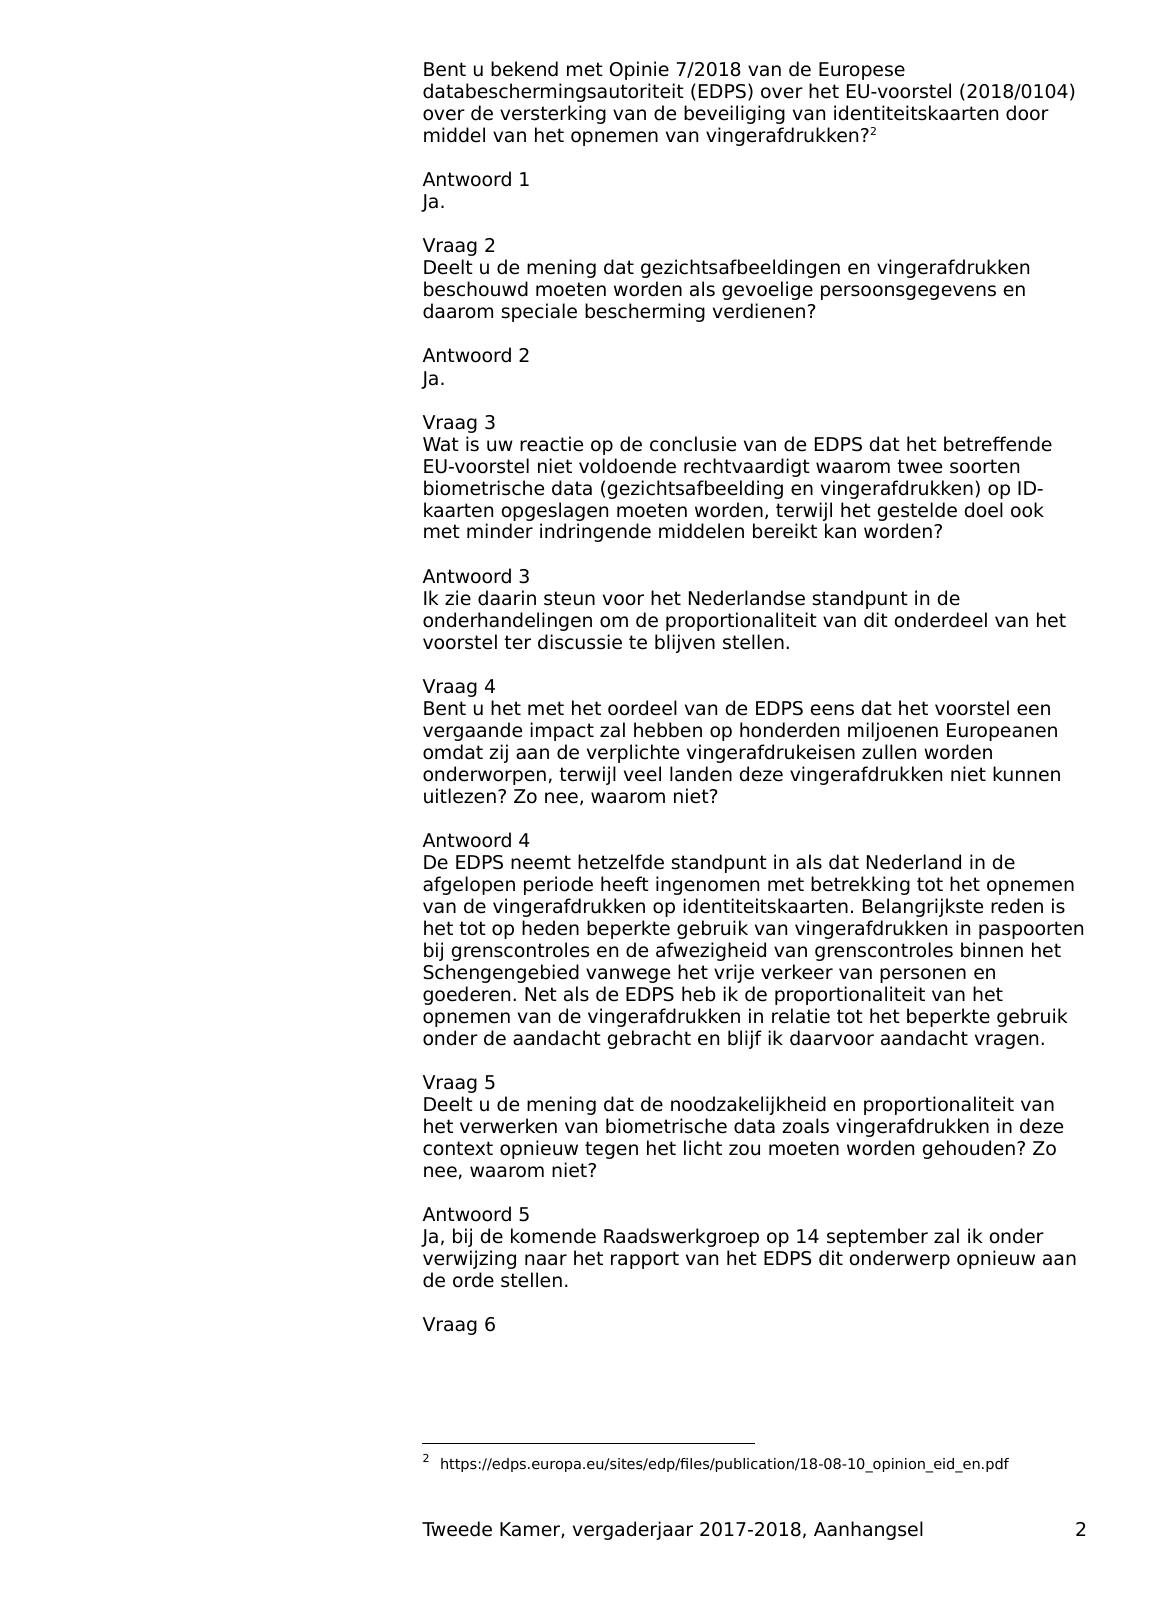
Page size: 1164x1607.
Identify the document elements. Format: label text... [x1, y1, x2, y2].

text Bent u het met het oordeel van de EDPS eens dat het voorstel een vergaande impact zal hebben op honderden miljoenen Europeanen omdat zij aan de verplichte vingerafdrukeisen zullen worden onderworpen, terwijl veel landen deze vingerafdrukken niet kunnen uitlezen? Zo nee, waarom niet? [422, 698, 1087, 808]
text Vraag 5 [422, 1072, 1087, 1094]
text Ja. [422, 367, 1087, 389]
text Antwoord 1 [422, 169, 1087, 191]
text Deelt u de mening dat de noodzakelijkheid en proportionaliteit van het verwerken van biometrische data zoals vingerafdrukken in deze context opnieuw tegen het licht zou moeten worden gehouden? Zo nee, waarom niet? [422, 1094, 1087, 1182]
text De EDPS neemt hetzelfde standpunt in als dat Nederland in de afgelopen periode heeft ingenomen met betrekking tot het opnemen van de vingerafdrukken op identiteitskaarten. Belangrijkste reden is het tot op heden beperkte gebruik van vingerafdrukken in paspoorten bij grenscontroles en de afwezigheid van grenscontroles binnen het Schengengebied vanwege het vrije verkeer van personen en goederen. Net als de EDPS heb ik de proportionaliteit van het opnemen van de vingerafdrukken in relatie tot het beperkte gebruik onder de aandacht gebracht en blijf ik daarvoor aandacht vragen. [422, 852, 1087, 1049]
text Vraag 2 [422, 235, 1087, 257]
text Ja, bij de komende Raadswerkgroep op 14 september zal ik onder verwijzing naar het rapport van het EDPS dit onderwerp opnieuw aan de orde stellen. [422, 1226, 1087, 1292]
text https://edps.europa.eu/sites/edp/files/publication/18-08-10_opinion_eid_en.pdf [422, 1452, 1087, 1474]
text Antwoord 5 [422, 1204, 1087, 1226]
text Ja. [422, 191, 1087, 213]
text Antwoord 3 [422, 566, 1087, 588]
text Vraag 4 [422, 676, 1087, 698]
text Wat is uw reactie op de conclusie van de EDPS dat het betreffende EU-voorstel niet voldoende rechtvaardigt waarom twee soorten biometrische data (gezichtsafbeelding en vingerafdrukken) op ID-kaarten opgeslagen moeten worden, terwijl het gestelde doel ook met minder indringende middelen bereikt kan worden? [422, 433, 1087, 543]
text Deelt u de mening dat gezichtsafbeeldingen en vingerafdrukken beschouwd moeten worden als gevoelige persoonsgegevens en daarom speciale bescherming verdienen? [422, 257, 1087, 323]
text Vraag 3 [422, 412, 1087, 433]
text Bent u bekend met Opinie 7/2018 van de Europese databeschermingsautoriteit (EDPS) over het EU-voorstel (2018/0104) over de versterking van de beveiliging van identiteitskaarten door middel van het opnemen van vingerafdrukken? [422, 59, 1087, 147]
text Ik zie daarin steun voor het Nederlandse standpunt in de onderhandelingen om de proportionaliteit van dit onderdeel van het voorstel ter discussie te blijven stellen. [422, 588, 1087, 653]
text Antwoord 4 [422, 830, 1087, 852]
text Antwoord 2 [422, 345, 1087, 367]
text Vraag 6 [422, 1314, 1087, 1336]
